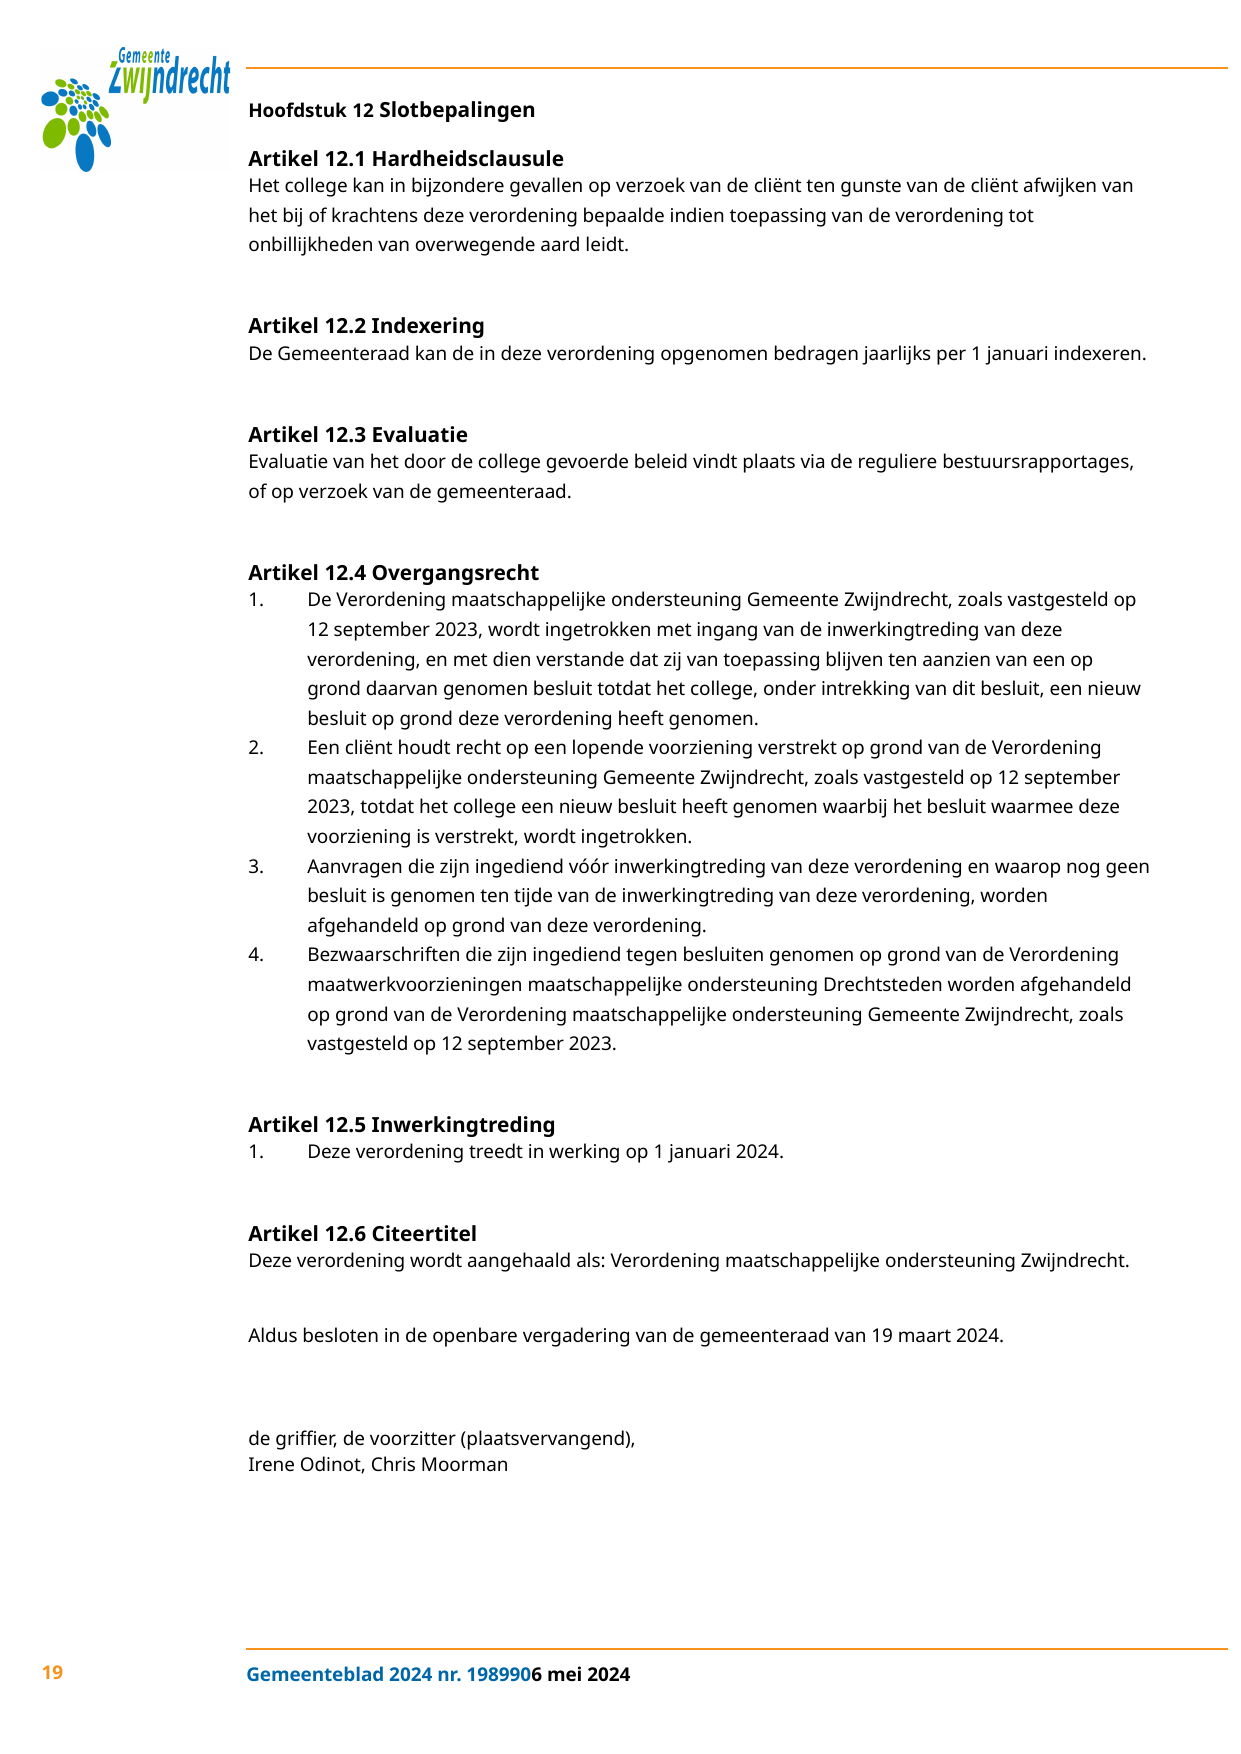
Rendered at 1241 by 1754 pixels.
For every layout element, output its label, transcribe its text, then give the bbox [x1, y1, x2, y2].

list Aanvragen die zijn ingediend vóór inwerkingtreding van deze verordening en waarop nog geen besluit is genomen ten tijde van de inwerkingtreding van deze verordening, worden afgehandeld op grond van deze verordening. [248, 853, 1152, 938]
list Bezwaarschriften die zijn ingediend tegen besluiten genomen op grond van de Verordening maatwerkvoorzieningen maatschappelijke ondersteuning Drechtsteden worden afgehandeld op grond van de Verordening maatschappelijke ondersteuning Gemeente Zwijndrecht, zoals vastgesteld op 12 september 2023. [248, 942, 1152, 1056]
text De Gemeenteraad kan de in deze verordening opgenomen bedragen jaarlijks per 1 januari indexeren. [248, 340, 1152, 366]
list Deze verordening treedt in werking op 1 januari 2024. [248, 1139, 1152, 1164]
text Artikel 12.2 Indexering [248, 312, 1152, 340]
list Een cliënt houdt recht op een lopende voorziening verstrekt op grond van de Verordening maatschappelijke ondersteuning Gemeente Zwijndrecht, zoals vastgesteld op 12 september 2023, totdat het college een nieuw besluit heeft genomen waarbij het besluit waarmee deze voorziening is verstrekt, wordt ingetrokken. [248, 734, 1152, 849]
text Artikel 12.3 Evaluatie [248, 420, 1152, 448]
text Evaluatie van het door de college gevoerde beleid vindt plaats via de reguliere bestuursrapportages, of op verzoek van de gemeenteraad. [248, 448, 1152, 504]
list De Verordening maatschappelijke ondersteuning Gemeente Zwijndrecht, zoals vastgesteld op 12 september 2023, wordt ingetrokken met ingang van de inwerkingtreding van deze verordening, en met dien verstande dat zij van toepassing blijven ten aanzien van een op grond daarvan genomen besluit totdat het college, onder intrekking van dit besluit, een nieuw besluit op grond deze verordening heeft genomen. [248, 587, 1152, 731]
text Artikel 12.1 Hardheidsclausule [248, 144, 1152, 172]
text Artikel 12.4 Overgangsrecht [248, 558, 1152, 587]
text Irene Odinot, Chris Moorman [248, 1451, 1152, 1477]
picture [41, 47, 231, 172]
text Deze verordening wordt aangehaald als: Verordening maatschappelijke ondersteuning Zwijndrecht. [248, 1247, 1152, 1273]
text Het college kan in bijzondere gevallen op verzoek van de cliënt ten gunste van de cliënt afwijken van het bij of krachtens deze verordening bepaalde indien toepassing van de verordening tot onbillijkheden van overwegende aard leidt. [248, 172, 1152, 257]
text Artikel 12.6 Citeertitel [248, 1219, 1152, 1247]
text Artikel 12.5 Inwerkingtreding [248, 1110, 1152, 1139]
text Aldus besloten in de openbare vergadering van de gemeenteraad van 19 maart 2024. [248, 1322, 1152, 1348]
text Hoofdstuk 12 Slotbepalingen [248, 95, 1152, 123]
text de griffier, de voorzitter (plaatsvervangend), [248, 1425, 1152, 1451]
